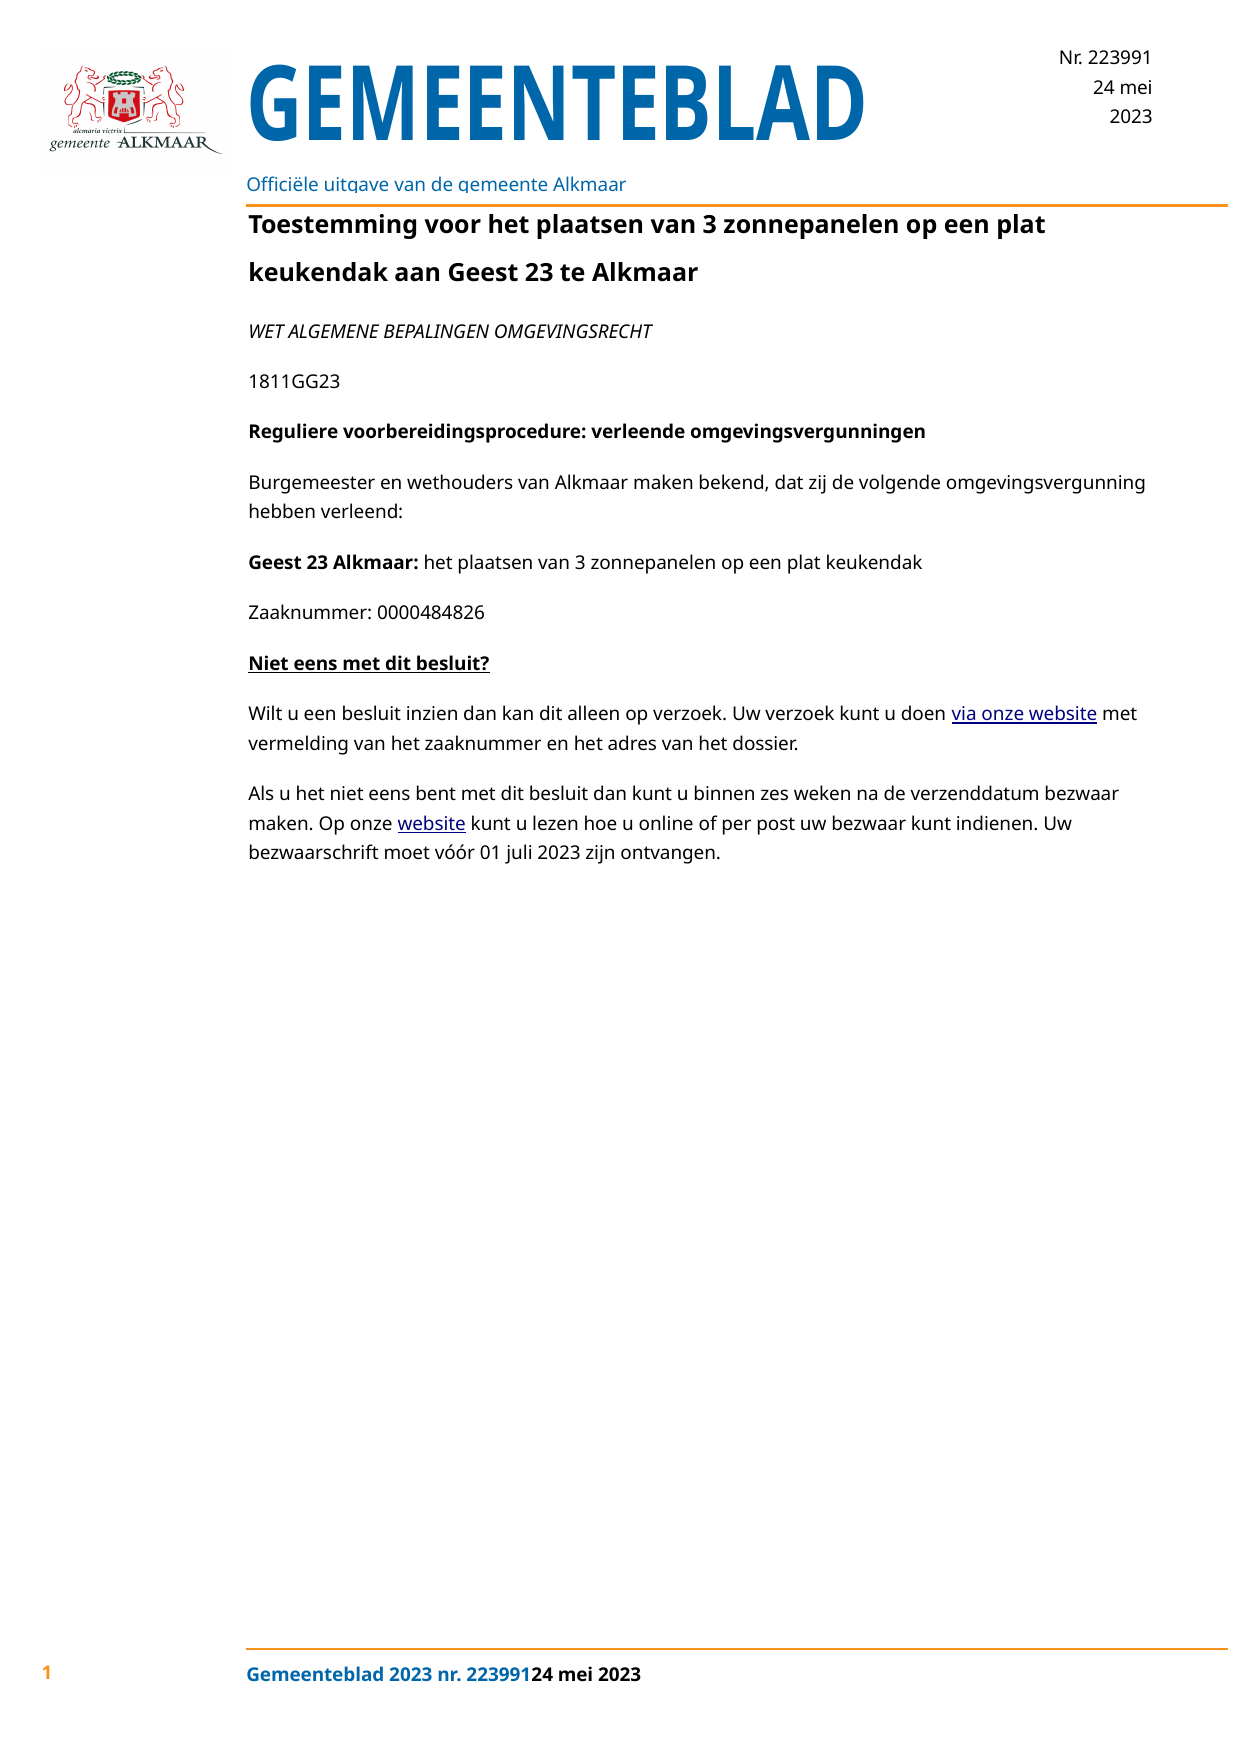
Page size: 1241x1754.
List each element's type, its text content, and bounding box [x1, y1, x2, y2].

text Niet eens met dit besluit? [248, 650, 1152, 676]
text WET ALGEMENE BEPALINGEN OMGEVINGSRECHT [248, 318, 1152, 344]
picture [41, 47, 231, 172]
text 1811GG23 [248, 368, 1152, 394]
text Reguliere voorbereidingsprocedure: verleende omgevingsvergunningen [248, 419, 1152, 444]
text Als u het niet eens bent met dit besluit dan kunt u binnen zes weken na de verzenddatum bezwaar maken. Op onze website kunt u lezen hoe u online of per post uw bezwaar kunt indienen. Uw bezwaarschrift moet vóór 01 juli 2023 zijn ontvangen. [248, 780, 1152, 865]
text Geest 23 Alkmaar: het plaatsen van 3 zonnepanelen op een plat keukendak [248, 549, 1152, 575]
text Toestemming voor het plaatsen van 3 zonnepanelen op een plat keukendak aan Geest 23 te Alkmaar [248, 207, 1152, 288]
text Wilt u een besluit inzien dan kan dit alleen op verzoek. Uw verzoek kunt u doen via onze website met vermelding van het zaaknummer en het adres van het dossier. [248, 700, 1152, 756]
text Zaaknummer: 0000484826 [248, 599, 1152, 625]
text Burgemeester en wethouders van Alkmaar maken bekend, dat zij de volgende omgevingsvergunning hebben verleend: [248, 469, 1152, 524]
